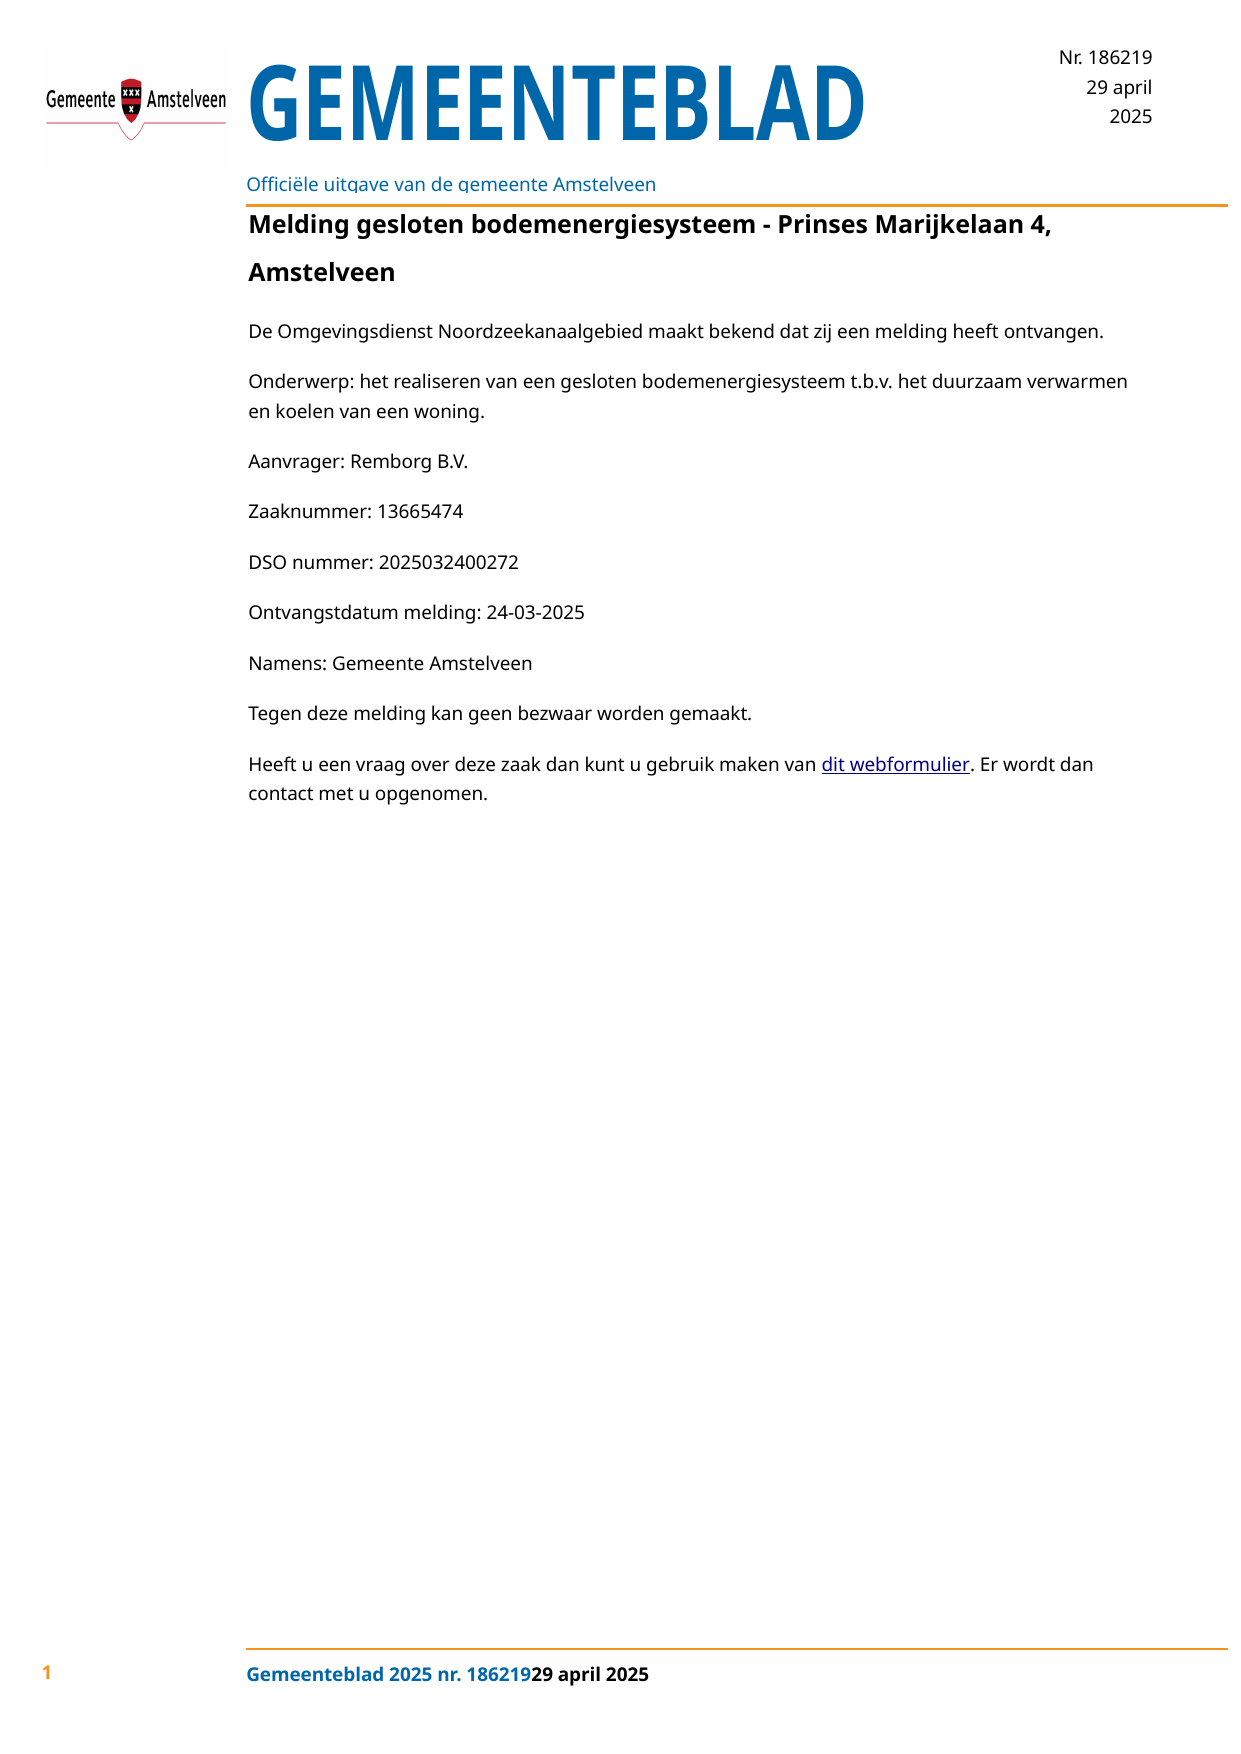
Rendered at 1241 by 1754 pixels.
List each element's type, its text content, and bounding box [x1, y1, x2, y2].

text De Omgevingsdienst Noordzeekanaalgebied maakt bekend dat zij een melding heeft ontvangen. [248, 318, 1152, 344]
text Zaaknummer: 13665474 [248, 499, 1152, 524]
text Melding gesloten bodemenergiesysteem - Prinses Marijkelaan 4, Amstelveen [248, 207, 1152, 288]
text DSO nummer: 2025032400272 [248, 549, 1152, 575]
text Heeft u een vraag over deze zaak dan kunt u gebruik maken van dit webformulier. Er wordt dan contact met u opgenomen. [248, 751, 1152, 806]
text Tegen deze melding kan geen bezwaar worden gemaakt. [248, 700, 1152, 726]
text Aanvrager: Remborg B.V. [248, 448, 1152, 474]
text Ontvangstdatum melding: 24-03-2025 [248, 599, 1152, 625]
picture [41, 47, 231, 172]
text Namens: Gemeente Amstelveen [248, 650, 1152, 676]
text Onderwerp: het realiseren van een gesloten bodemenergiesysteem t.b.v. het duurzaam verwarmen en koelen van een woning. [248, 368, 1152, 424]
